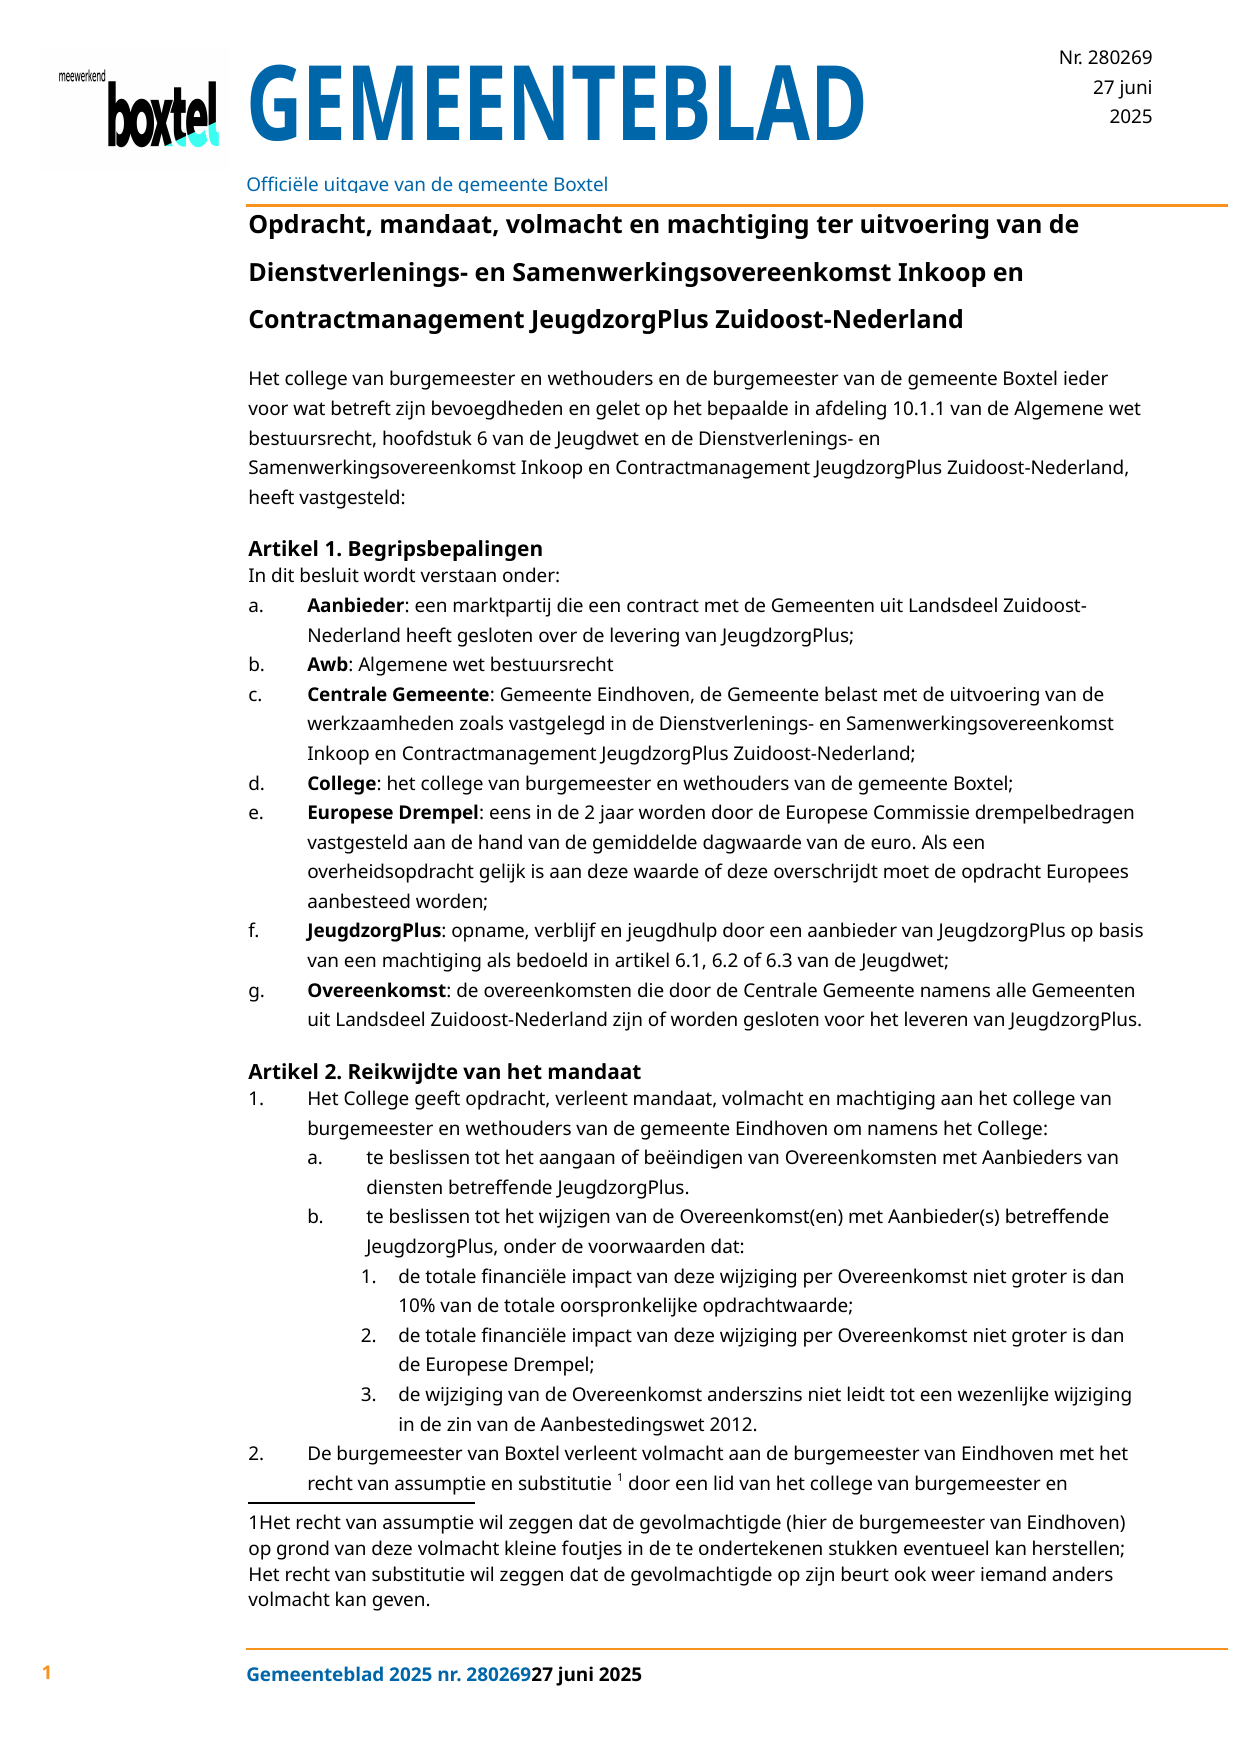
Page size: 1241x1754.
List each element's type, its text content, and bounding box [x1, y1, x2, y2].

list Awb: Algemene wet bestuursrecht [248, 651, 1152, 677]
list de totale financiële impact van deze wijziging per Overeenkomst niet groter is dan de Europese Drempel; [361, 1322, 1152, 1377]
text Opdracht, mandaat, volmacht en machtiging ter uitvoering van de Dienstverlenings- en Samenwerkingsovereenkomst Inkoop en Contractmanagement JeugdzorgPlus Zuidoost-Nederland [248, 207, 1152, 336]
text Het college van burgemeester en wethouders en de burgemeester van de gemeente Boxtel ieder voor wat betreft zijn bevoegdheden en gelet op het bepaalde in afdeling 10.1.1 van de Algemene wet bestuursrecht, hoofdstuk 6 van de Jeugdwet en de Dienstverlenings- en Samenwerkingsovereenkomst Inkoop en Contractmanagement JeugdzorgPlus Zuidoost-Nederland, heeft vastgesteld: [248, 366, 1152, 509]
list de wijziging van de Overeenkomst anderszins niet leidt tot een wezenlijke wijziging in de zin van de Aanbestedingswet 2012. [361, 1381, 1152, 1436]
list Europese Drempel: eens in de 2 jaar worden door de Europese Commissie drempelbedragen vastgesteld aan de hand van de gemiddelde dagwaarde van de euro. Als een overheidsopdracht gelijk is aan deze waarde of deze overschrijdt moet de opdracht Europees aanbesteed worden; [248, 799, 1152, 914]
list Het recht van assumptie wil zeggen dat de gevolmachtigde (hier de burgemeester van Eindhoven) op grond van deze volmacht kleine foutjes in de te ondertekenen stukken eventueel kan herstellen; Het recht van substitutie wil zeggen dat de gevolmachtigde op zijn beurt ook weer iemand anders volmacht kan geven. [248, 1509, 1152, 1612]
list Het College geeft opdracht, verleent mandaat, volmacht en machtiging aan het college van burgemeester en wethouders van de gemeente Eindhoven om namens het College: [248, 1085, 1152, 1141]
list De burgemeester van Boxtel verleent volmacht aan de burgemeester van Eindhoven met het recht van assumptie en substitutie door een lid van het college van burgemeester en [248, 1440, 1152, 1496]
list College: het college van burgemeester en wethouders van de gemeente Boxtel; [248, 770, 1152, 796]
list Aanbieder: een marktpartij die een contract met de Gemeenten uit Landsdeel Zuidoost-Nederland heeft gesloten over de levering van JeugdzorgPlus; [248, 592, 1152, 648]
list JeugdzorgPlus: opname, verblijf en jeugdhulp door een aanbieder van JeugdzorgPlus op basis van een machtiging als bedoeld in artikel 6.1, 6.2 of 6.3 van de Jeugdwet; [248, 918, 1152, 973]
text Artikel 1. Begripsbepalingen [248, 534, 1152, 563]
list Overeenkomst: de overeenkomsten die door de Centrale Gemeente namens alle Gemeenten uit Landsdeel Zuidoost-Nederland zijn of worden gesloten voor het leveren van JeugdzorgPlus. [248, 977, 1152, 1032]
picture [41, 47, 231, 172]
text Artikel 2. Reikwijdte van het mandaat [248, 1057, 1152, 1085]
list te beslissen tot het wijzigen van de Overeenkomst(en) met Aanbieder(s) betreffende JeugdzorgPlus, onder de voorwaarden dat: [307, 1204, 1152, 1259]
list te beslissen tot het aangaan of beëindigen van Overeenkomsten met Aanbieders van diensten betreffende JeugdzorgPlus. [307, 1144, 1152, 1200]
list de totale financiële impact van deze wijziging per Overeenkomst niet groter is dan 10% van de totale oorspronkelijke opdrachtwaarde; [361, 1263, 1152, 1318]
list Centrale Gemeente: Gemeente Eindhoven, de Gemeente belast met de uitvoering van de werkzaamheden zoals vastgelegd in de Dienstverlenings- en Samenwerkingsovereenkomst Inkoop en Contractmanagement JeugdzorgPlus Zuidoost-Nederland; [248, 681, 1152, 766]
text In dit besluit wordt verstaan onder: [248, 563, 1152, 588]
